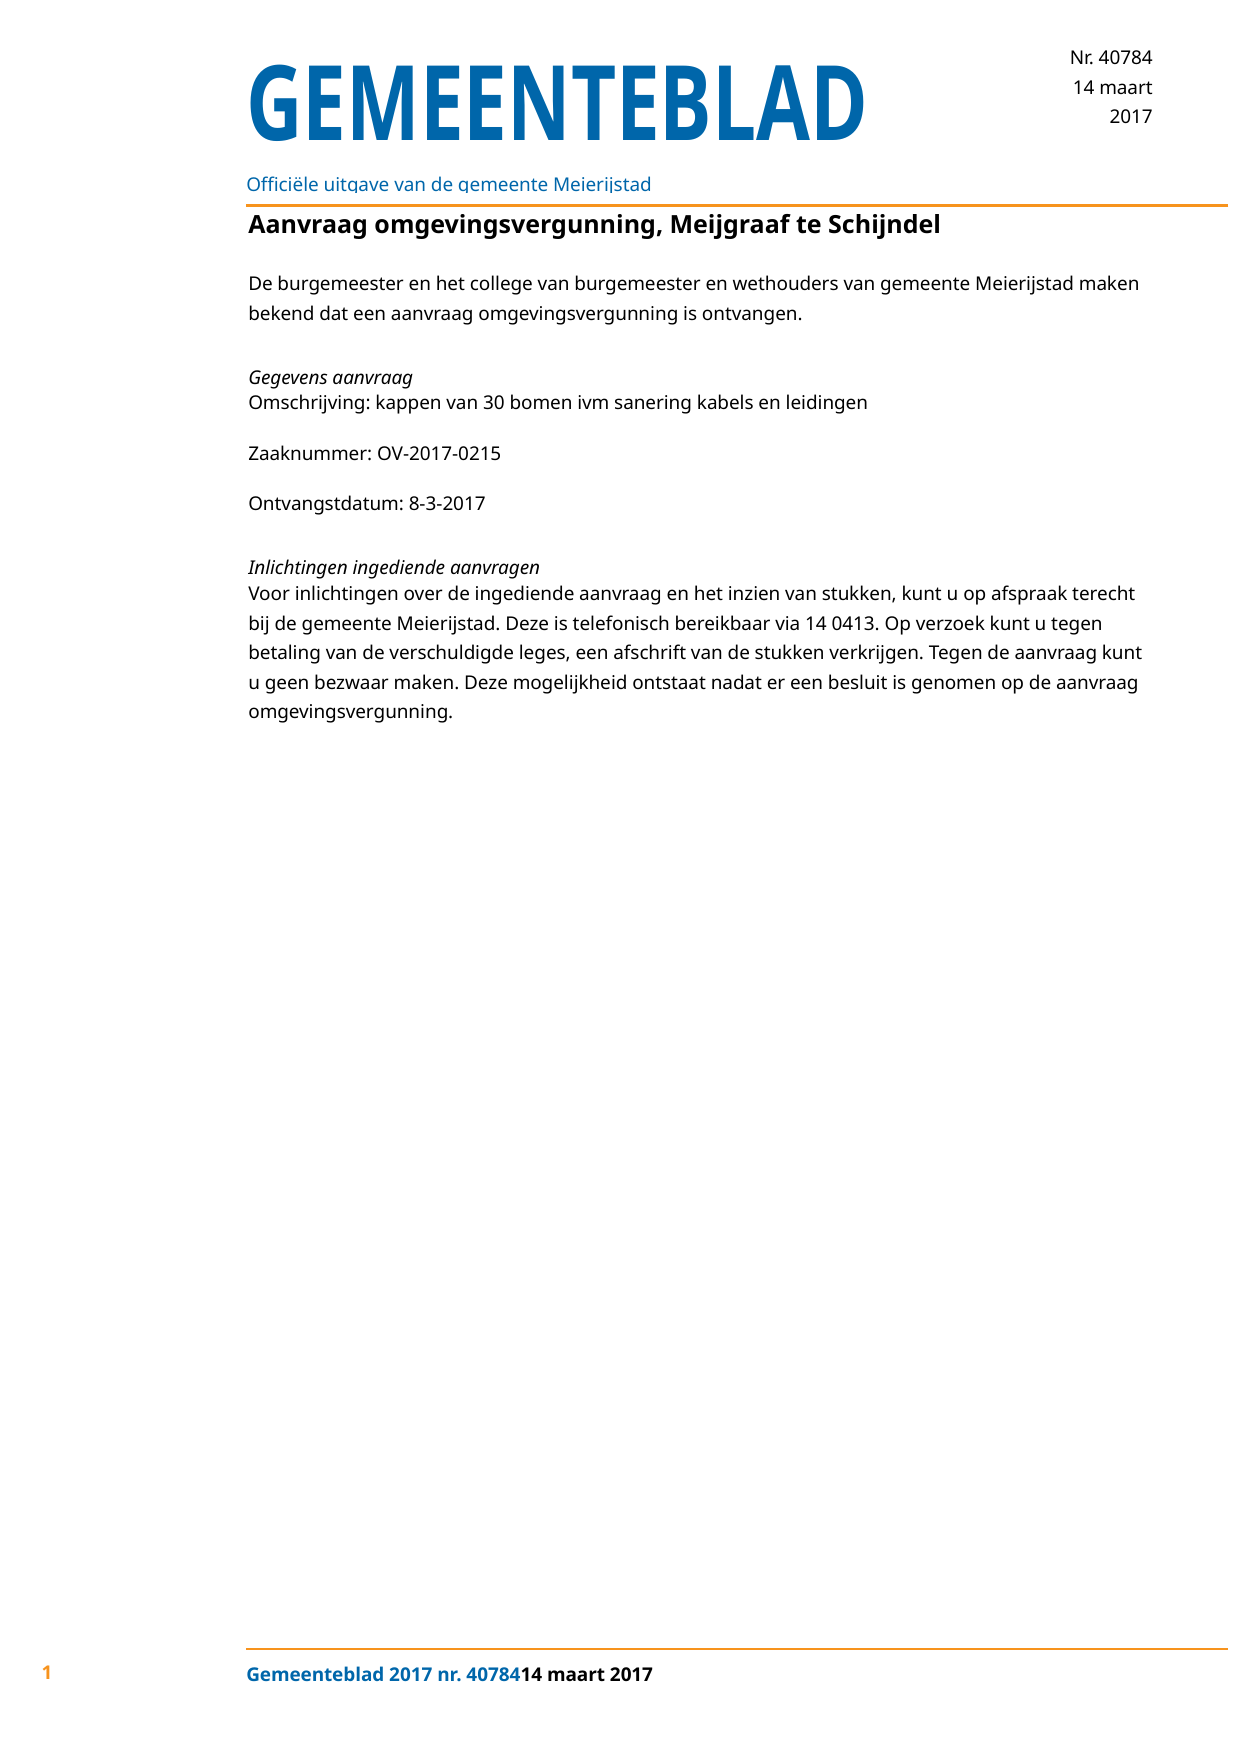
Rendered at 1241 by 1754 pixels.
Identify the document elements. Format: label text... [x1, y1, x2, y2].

text Zaaknummer: OV-2017-0215 [248, 440, 1152, 466]
text Ontvangstdatum: 8-3-2017 [248, 490, 1152, 516]
text De burgemeester en het college van burgemeester en wethouders van gemeente Meierijstad maken bekend dat een aanvraag omgevingsvergunning is ontvangen. [248, 270, 1152, 326]
text Inlichtingen ingediende aanvragen [248, 554, 1152, 580]
text Voor inlichtingen over de ingediende aanvraag en het inzien van stukken, kunt u op afspraak terecht bij de gemeente Meierijstad. Deze is telefonisch bereikbaar via 14 0413. Op verzoek kunt u tegen betaling van de verschuldigde leges, een afschrift van de stukken verkrijgen. Tegen de aanvraag kunt u geen bezwaar maken. Deze mogelijkheid ontstaat nadat er een besluit is genomen op de aanvraag omgevingsvergunning. [248, 580, 1152, 724]
picture [41, 47, 231, 172]
text Gegevens aanvraag [248, 364, 1152, 389]
text Omschrijving: kappen van 30 bomen ivm sanering kabels en leidingen [248, 389, 1152, 415]
text Aanvraag omgevingsvergunning, Meijgraaf te Schijndel [248, 207, 1152, 241]
